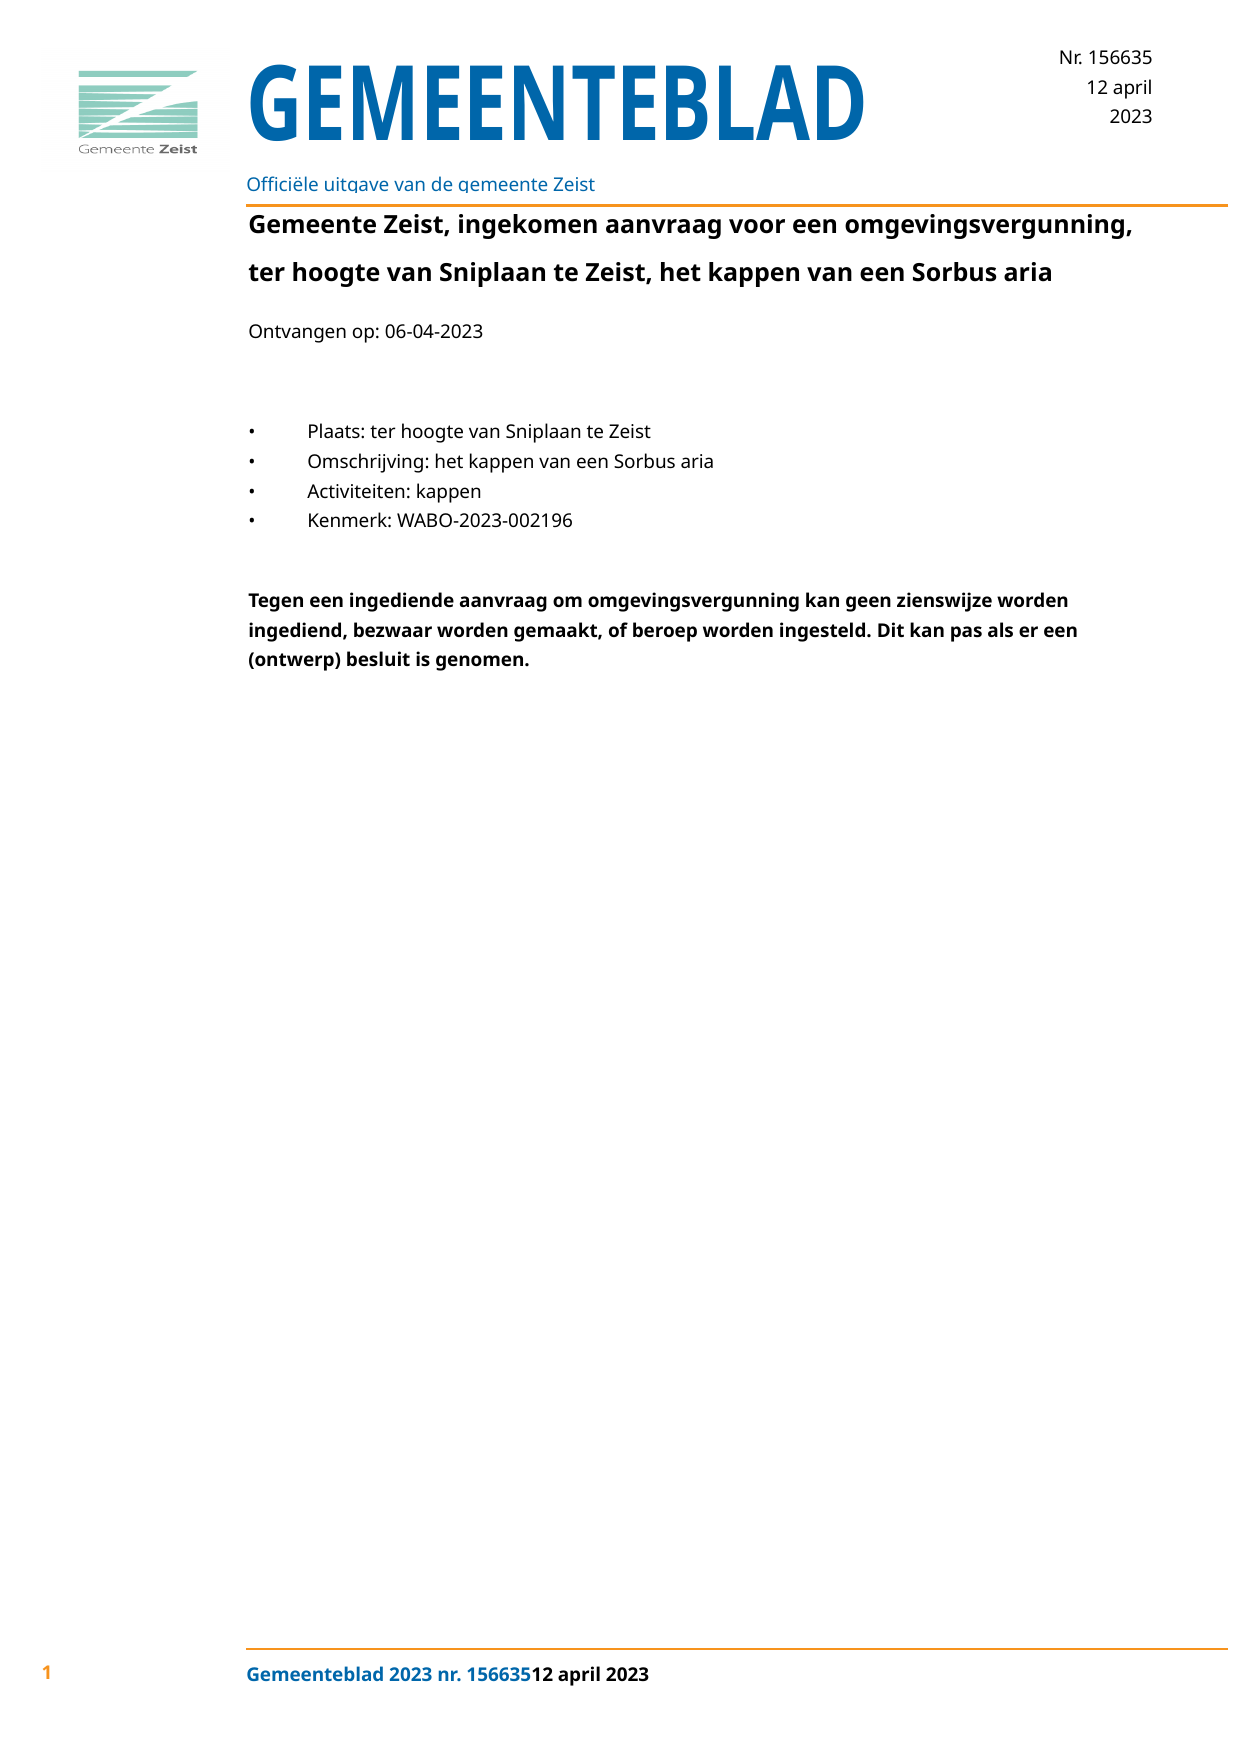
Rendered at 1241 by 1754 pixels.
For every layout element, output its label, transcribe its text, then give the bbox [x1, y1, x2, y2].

picture [41, 47, 231, 172]
text Tegen een ingediende aanvraag om omgevingsvergunning kan geen zienswijze worden ingediend, bezwaar worden gemaakt, of beroep worden ingesteld. Dit kan pas als er een (ontwerp) besluit is genomen. [248, 587, 1152, 672]
list Activiteiten: kappen [248, 478, 1152, 504]
text Ontvangen op: 06-04-2023 [248, 318, 1152, 344]
list Kenmerk: WABO-2023-002196 [248, 507, 1152, 533]
text Gemeente Zeist, ingekomen aanvraag voor een omgevingsvergunning, ter hoogte van Sniplaan te Zeist, het kappen van een Sorbus aria [248, 207, 1152, 288]
list Plaats: ter hoogte van Sniplaan te Zeist [248, 419, 1152, 444]
list Omschrijving: het kappen van een Sorbus aria [248, 448, 1152, 474]
